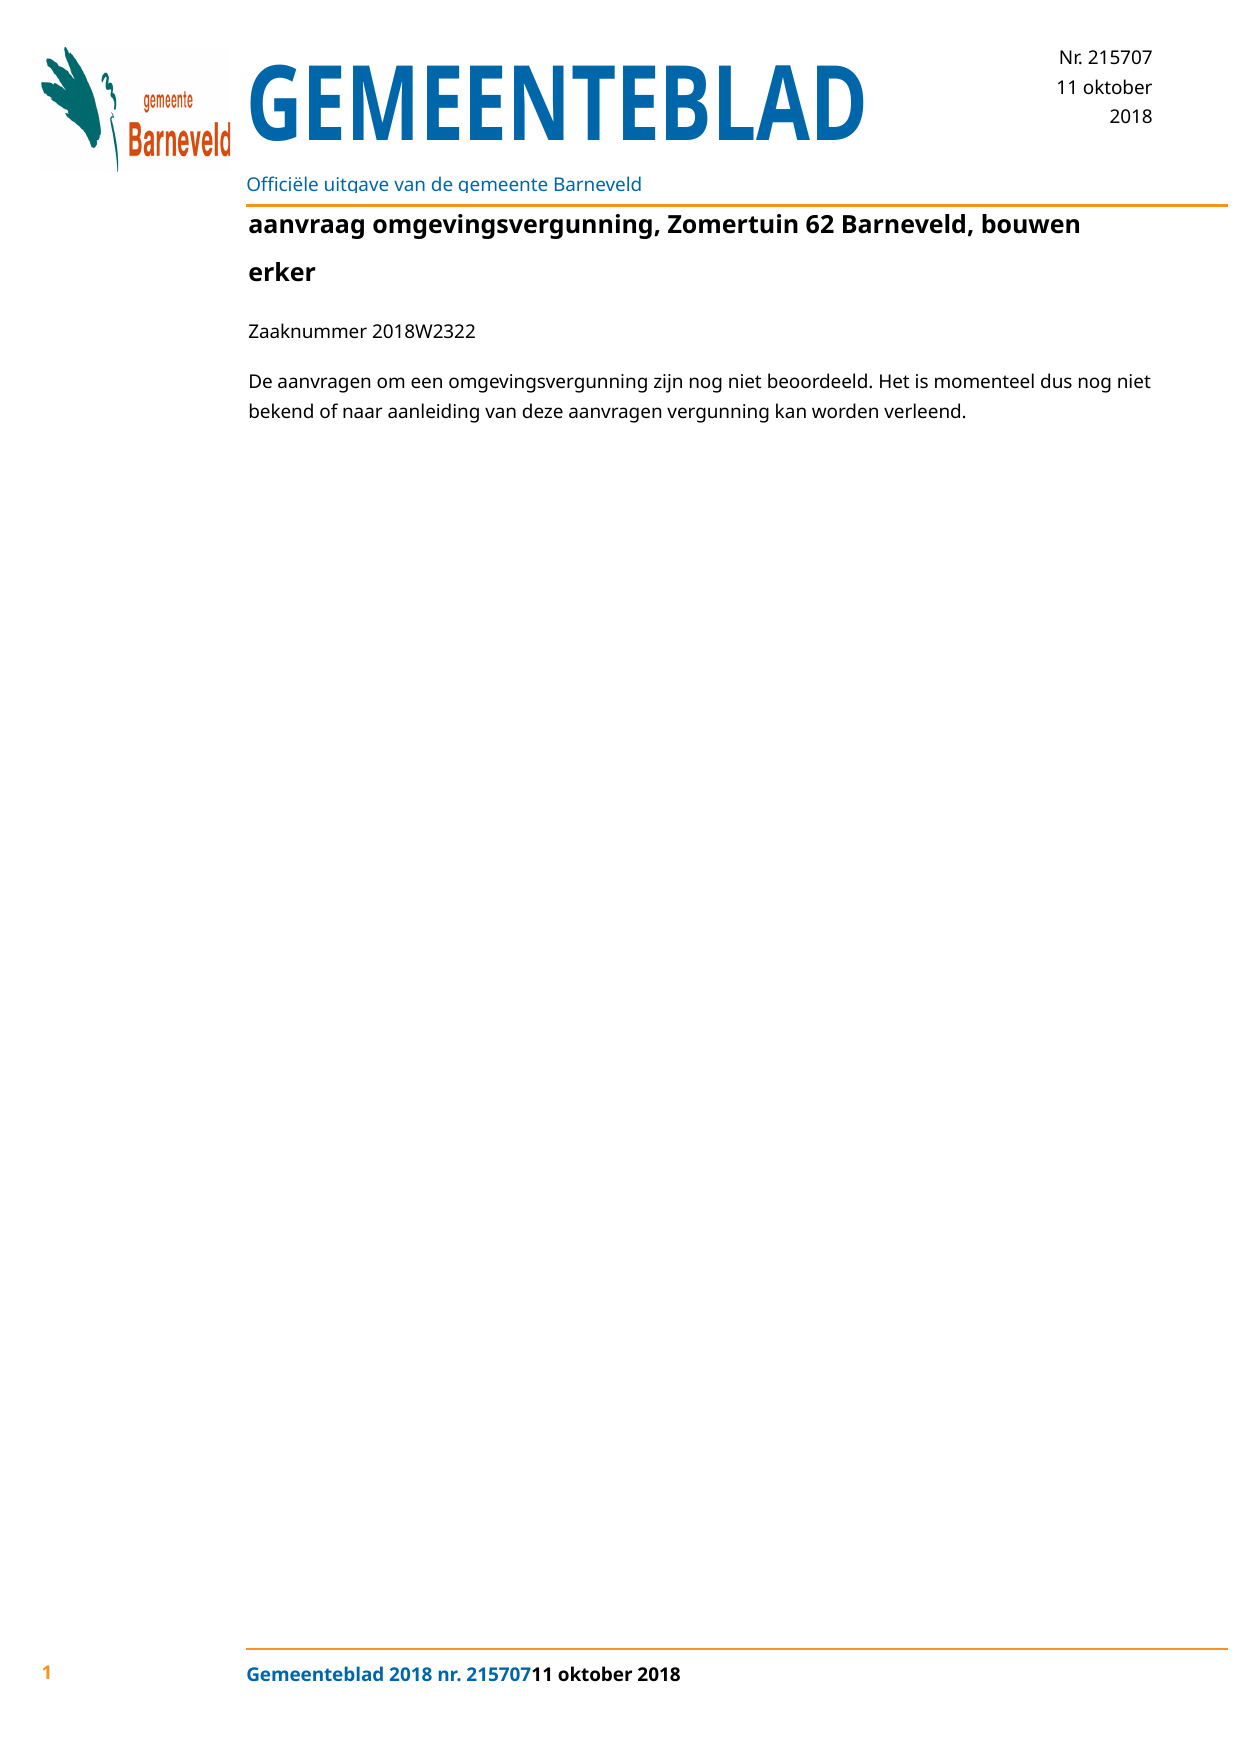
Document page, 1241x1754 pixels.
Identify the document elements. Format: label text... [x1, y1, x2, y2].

picture [41, 47, 231, 172]
text aanvraag omgevingsvergunning, Zomertuin 62 Barneveld, bouwen erker [248, 207, 1152, 288]
text Zaaknummer 2018W2322 [248, 318, 1152, 344]
text De aanvragen om een omgevingsvergunning zijn nog niet beoordeeld. Het is momenteel dus nog niet bekend of naar aanleiding van deze aanvragen vergunning kan worden verleend. [248, 368, 1152, 424]
